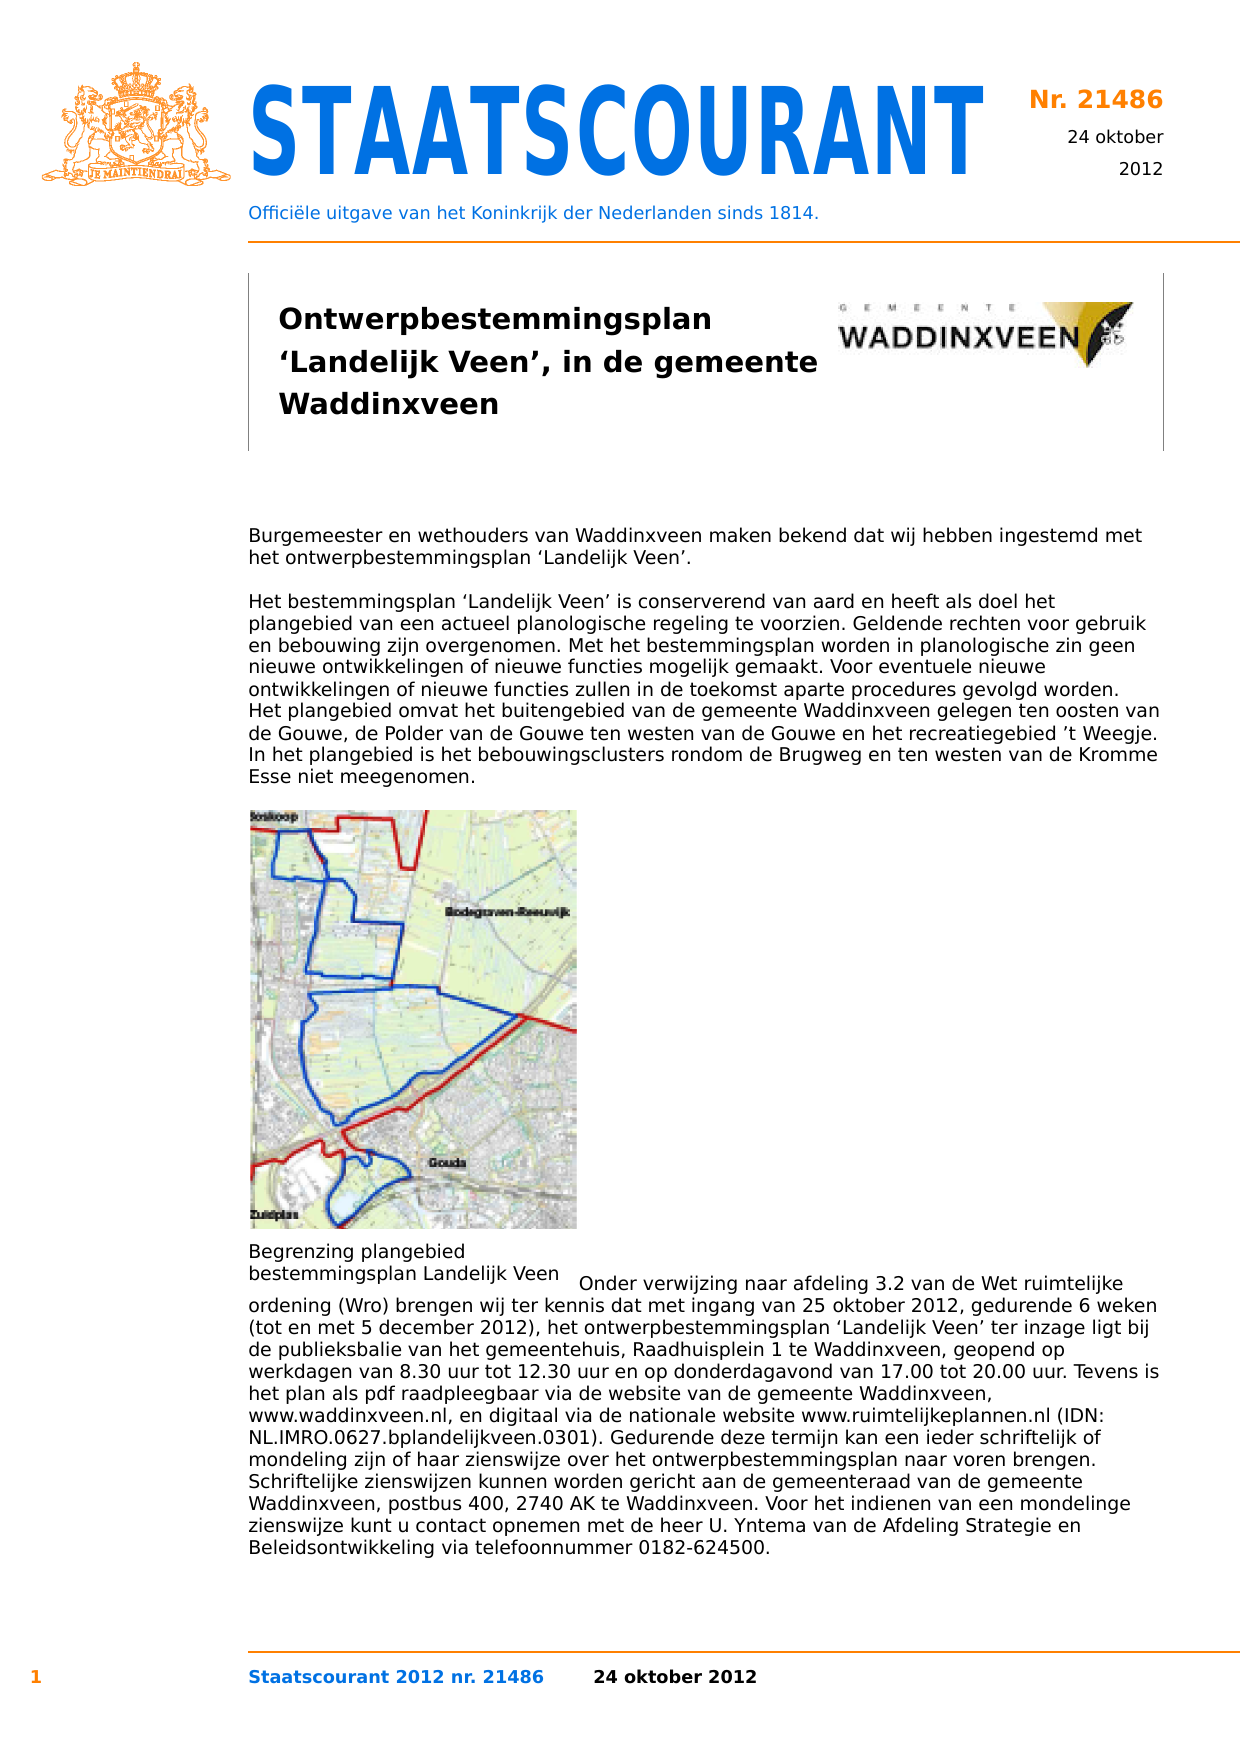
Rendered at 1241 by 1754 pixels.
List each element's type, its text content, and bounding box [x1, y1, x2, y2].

text Burgemeester en wethouders van Waddinxveen maken bekend dat wij hebben ingestemd met het ontwerpbestemmingsplan ‘Landelijk Veen’. [248, 525, 1163, 569]
picture [248, 810, 579, 1229]
table_header STAATSCOURANT [248, 62, 998, 203]
table_header [25, 62, 248, 241]
table_header Nr. 21486 [998, 62, 1240, 121]
text Het bestemmingsplan ‘Landelijk Veen’ is conserverend van aard en heeft als doel het plangebied van een actueel planologische regeling te voorzien. Geldende rechten voor gebruik en bebouwing zijn overgenomen. Met het bestemmingsplan worden in planologische zin geen nieuwe ontwikkelingen of nieuwe functies mogelijk gemaakt. Voor eventuele nieuwe ontwikkelingen of nieuwe functies zullen in de toekomst aparte procedures gevolgd worden. [248, 591, 1163, 700]
text Begrenzing plangebied bestemmingsplan Landelijk Veen [248, 1241, 579, 1285]
picture [838, 302, 1134, 368]
subtitle Ontwerpbestemmingsplan ‘Landelijk Veen’, in de gemeente Waddinxveen [249, 273, 1163, 451]
picture [41, 62, 231, 186]
text Het plangebied omvat het buitengebied van de gemeente Waddinxveen gelegen ten oosten van de Gouwe, de Polder van de Gouwe ten westen van de Gouwe en het recreatiegebied ’t Weegje. In het plangebied is het bebouwingsclusters rondom de Brugweg en ten westen van de Kromme Esse niet meegenomen. [248, 700, 1163, 788]
text Onder verwijzing naar afdeling 3.2 van de Wet ruimtelijke ordening (Wro) brengen wij ter kennis dat met ingang van 25 oktober 2012, gedurende 6 weken (tot en met 5 december 2012), het ontwerpbestemmingsplan ‘Landelijk Veen’ ter inzage ligt bij de publieksbalie van het gemeentehuis, Raadhuisplein 1 te Waddinxveen, geopend op werkdagen van 8.30 uur tot 12.30 uur en op donderdagavond van 17.00 tot 20.00 uur. Tevens is het plan als pdf raadpleegbaar via de website van de gemeente Waddinxveen, www.waddinxveen.nl, en digitaal via de nationale website www.ruimtelijkeplannen.nl (IDN: NL.IMRO.0627.bplandelijkveen.0301). Gedurende deze termijn kan een ieder schriftelijk of mondeling zijn of haar zienswijze over het ontwerpbestemmingsplan naar voren brengen. Schriftelijke zienswijzen kunnen worden gericht aan de gemeenteraad van de gemeente Waddinxveen, postbus 400, 2740 AK te Waddinxveen. Voor het indienen van een mondelinge zienswijze kunt u contact opnemen met de heer U. Yntema van de Afdeling Strategie en Beleidsontwikkeling via telefoonnummer 0182-624500. [248, 1273, 1163, 1559]
table_cell Officiële uitgave van het Koninkrijk der Nederlanden sinds 1814. [248, 203, 1240, 241]
table_cell 2012 [998, 153, 1240, 203]
table_cell 24 oktober [998, 121, 1240, 153]
